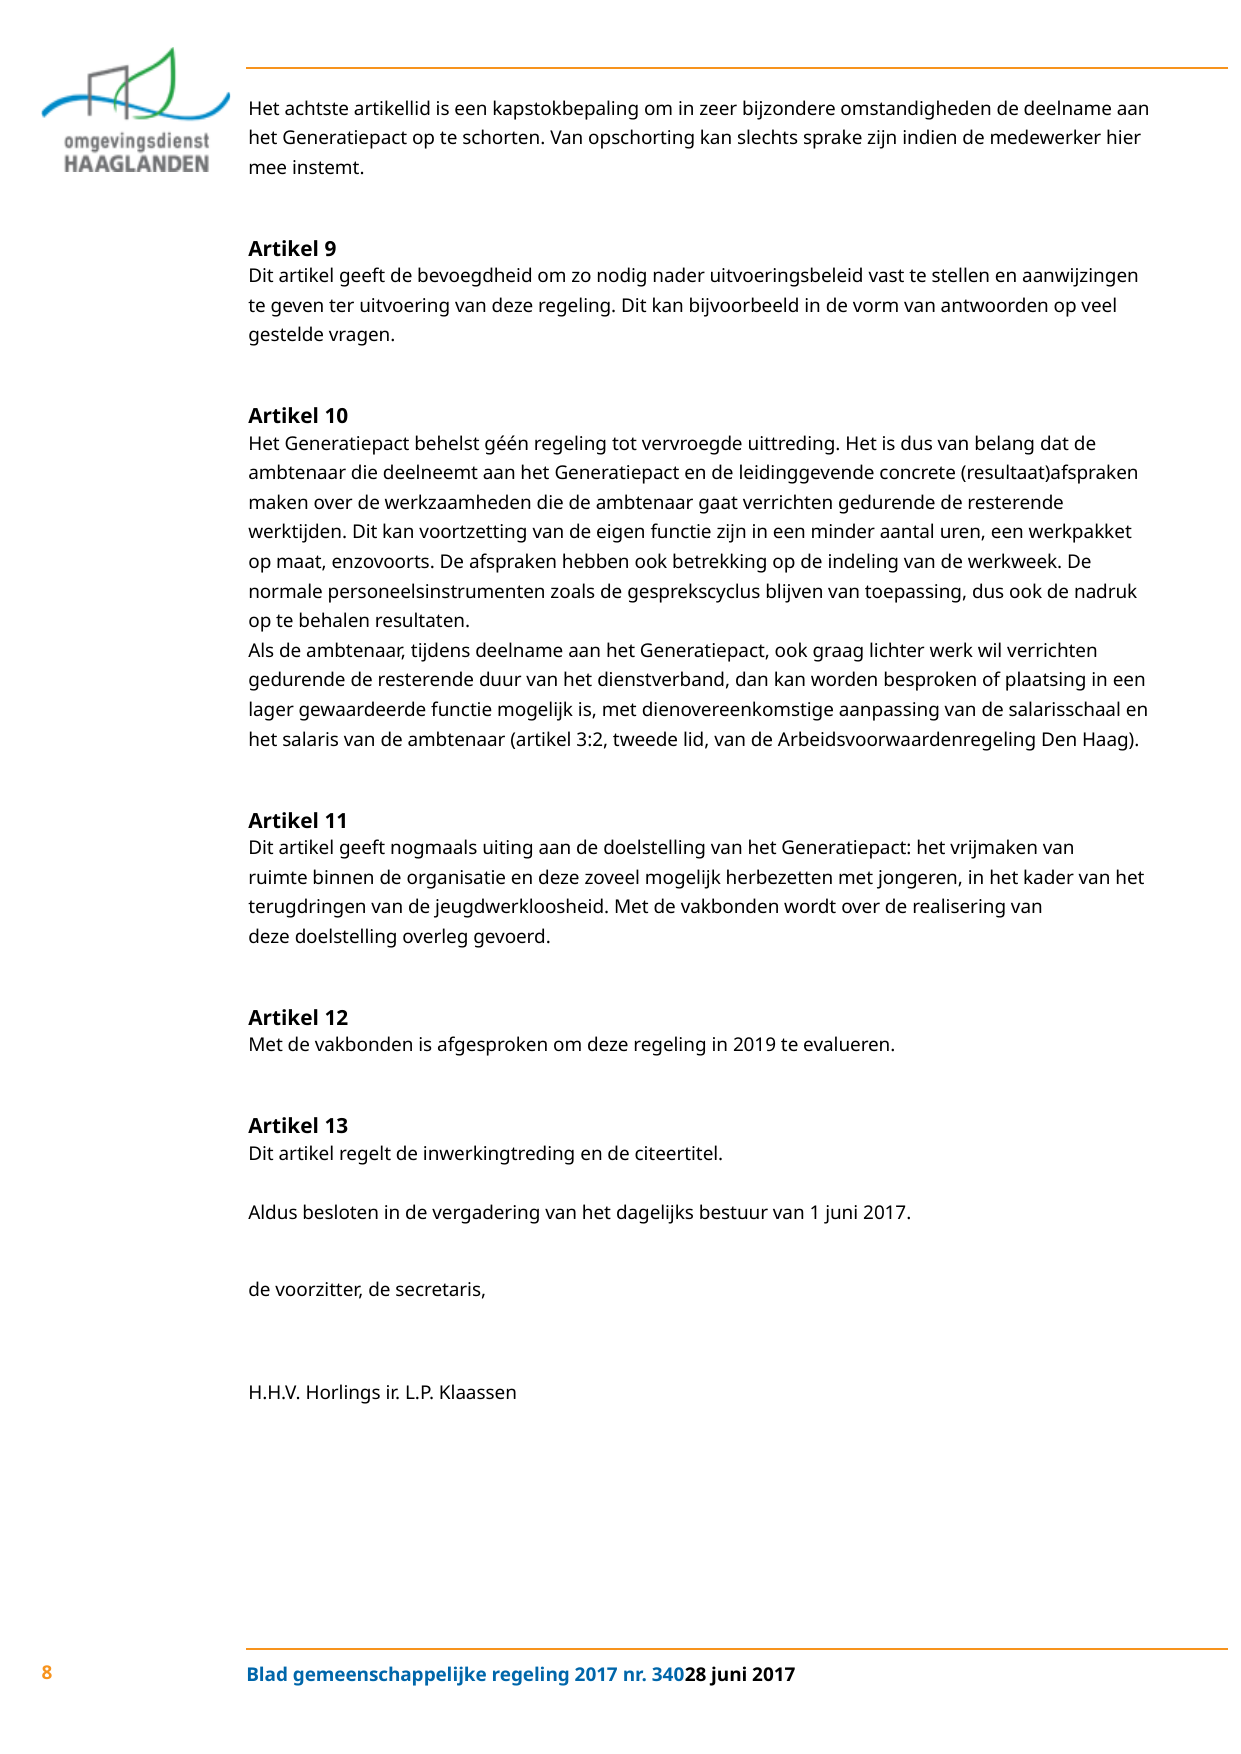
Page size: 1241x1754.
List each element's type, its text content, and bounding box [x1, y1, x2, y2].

text Dit artikel regelt de inwerkingtreding en de citeertitel. [248, 1140, 1152, 1166]
text deze doelstelling overleg gevoerd. [248, 923, 1152, 949]
text terugdringen van de jeugdwerkloosheid. Met de vakbonden wordt over de realisering van [248, 893, 1152, 919]
text Dit artikel geeft nogmaals uiting aan de doelstelling van het Generatiepact: het vrijmaken van [248, 834, 1152, 860]
text Met de vakbonden is afgesproken om deze regeling in 2019 te evalueren. [248, 1031, 1152, 1057]
text Artikel 9 [248, 234, 1152, 262]
text Artikel 13 [248, 1111, 1152, 1140]
text Artikel 12 [248, 1003, 1152, 1031]
text Het achtste artikellid is een kapstokbepaling om in zeer bijzondere omstandigheden de deelname aan het Generatiepact op te schorten. Van opschorting kan slechts sprake zijn indien de medewerker hier mee instemt. [248, 95, 1152, 180]
text de voorzitter, de secretaris, [248, 1276, 1152, 1302]
text Artikel 10 [248, 402, 1152, 430]
text Aldus besloten in de vergadering van het dagelijks bestuur van 1 juni 2017. [248, 1199, 1152, 1225]
text ruimte binnen de organisatie en deze zoveel mogelijk herbezetten met jongeren, in het kader van het [248, 864, 1152, 889]
picture [41, 47, 231, 172]
text Dit artikel geeft de bevoegdheid om zo nodig nader uitvoeringsbeleid vast te stellen en aanwijzingen te geven ter uitvoering van deze regeling. Dit kan bijvoorbeeld in de vorm van antwoorden op veel gestelde vragen. [248, 262, 1152, 347]
text gedurende de resterende duur van het dienstverband, dan kan worden besproken of plaatsing in een lager gewaardeerde functie mogelijk is, met dienovereenkomstige aanpassing van de salarisschaal en het salaris van de ambtenaar (artikel 3:2, tweede lid, van de Arbeidsvoorwaardenregeling Den Haag). [248, 667, 1152, 752]
text Het Generatiepact behelst géén regeling tot vervroegde uittreding. Het is dus van belang dat de ambtenaar die deelneemt aan het Generatiepact en de leidinggevende concrete (resultaat)afspraken maken over de werkzaamheden die de ambtenaar gaat verrichten gedurende de resterende werktijden. Dit kan voortzetting van de eigen functie zijn in een minder aantal uren, een werkpakket op maat, enzovoorts. De afspraken hebben ook betrekking op de indeling van de werkweek. De normale personeelsinstrumenten zoals de gesprekscyclus blijven van toepassing, dus ook de nadruk op te behalen resultaten. [248, 430, 1152, 633]
text Als de ambtenaar, tijdens deelname aan het Generatiepact, ook graag lichter werk wil verrichten [248, 637, 1152, 663]
text H.H.V. Horlings ir. L.P. Klaassen [248, 1379, 1152, 1405]
text Artikel 11 [248, 806, 1152, 834]
